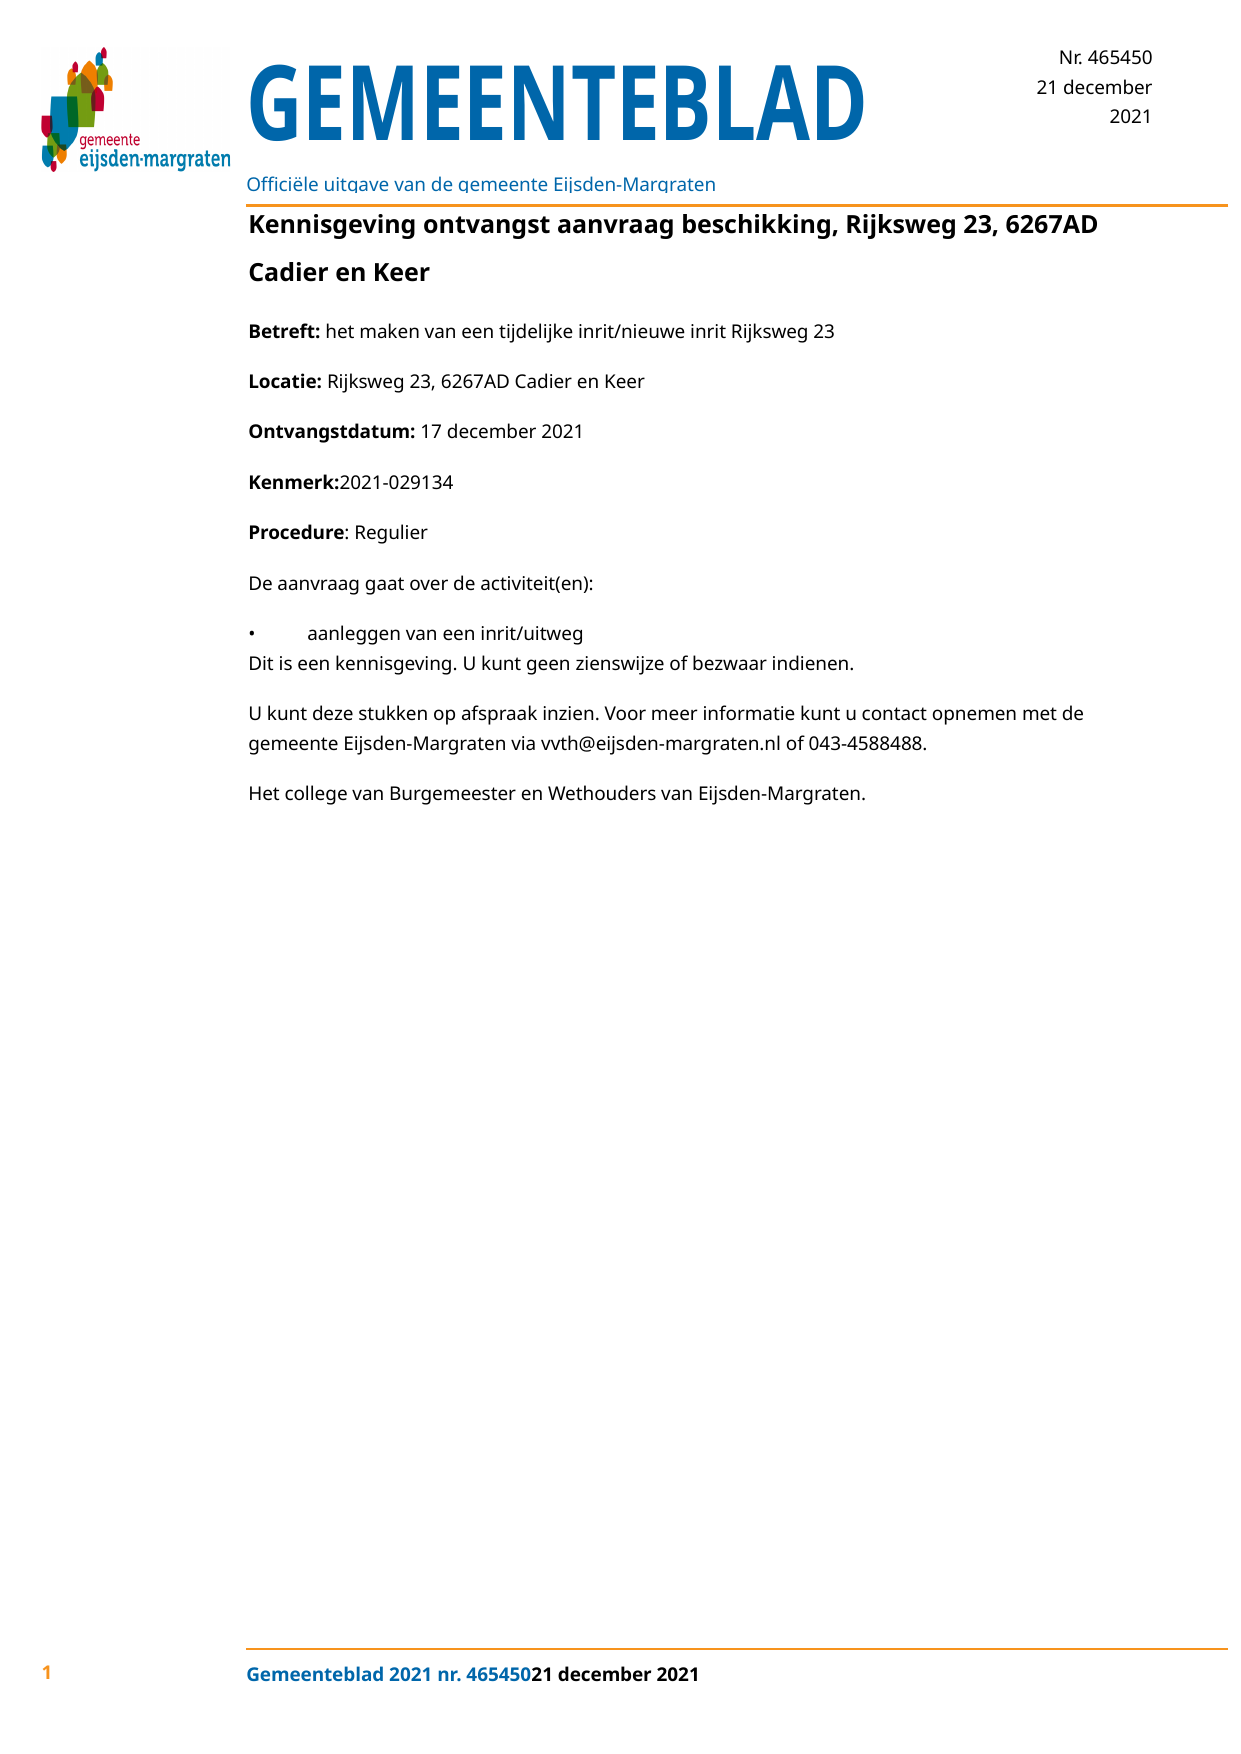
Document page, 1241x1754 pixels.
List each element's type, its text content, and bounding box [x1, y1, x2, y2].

text Het college van Burgemeester en Wethouders van Eijsden-Margraten. [248, 780, 1152, 806]
picture [41, 47, 231, 172]
text De aanvraag gaat over de activiteit(en): [248, 570, 1152, 596]
text Ontvangstdatum: 17 december 2021 [248, 419, 1152, 444]
text Kenmerk:2021-029134 [248, 469, 1152, 495]
text Betreft: het maken van een tijdelijke inrit/nieuwe inrit Rijksweg 23 [248, 318, 1152, 344]
text Kennisgeving ontvangst aanvraag beschikking, Rijksweg 23, 6267AD Cadier en Keer [248, 207, 1152, 288]
text Dit is een kennisgeving. U kunt geen zienswijze of bezwaar indienen. [248, 650, 1152, 676]
text Procedure: Regulier [248, 519, 1152, 545]
list aanleggen van een inrit/uitweg [248, 620, 1152, 646]
text Locatie: Rijksweg 23, 6267AD Cadier en Keer [248, 368, 1152, 394]
text U kunt deze stukken op afspraak inzien. Voor meer informatie kunt u contact opnemen met de gemeente Eijsden-Margraten via vvth@eijsden-margraten.nl of 043-4588488. [248, 700, 1152, 756]
